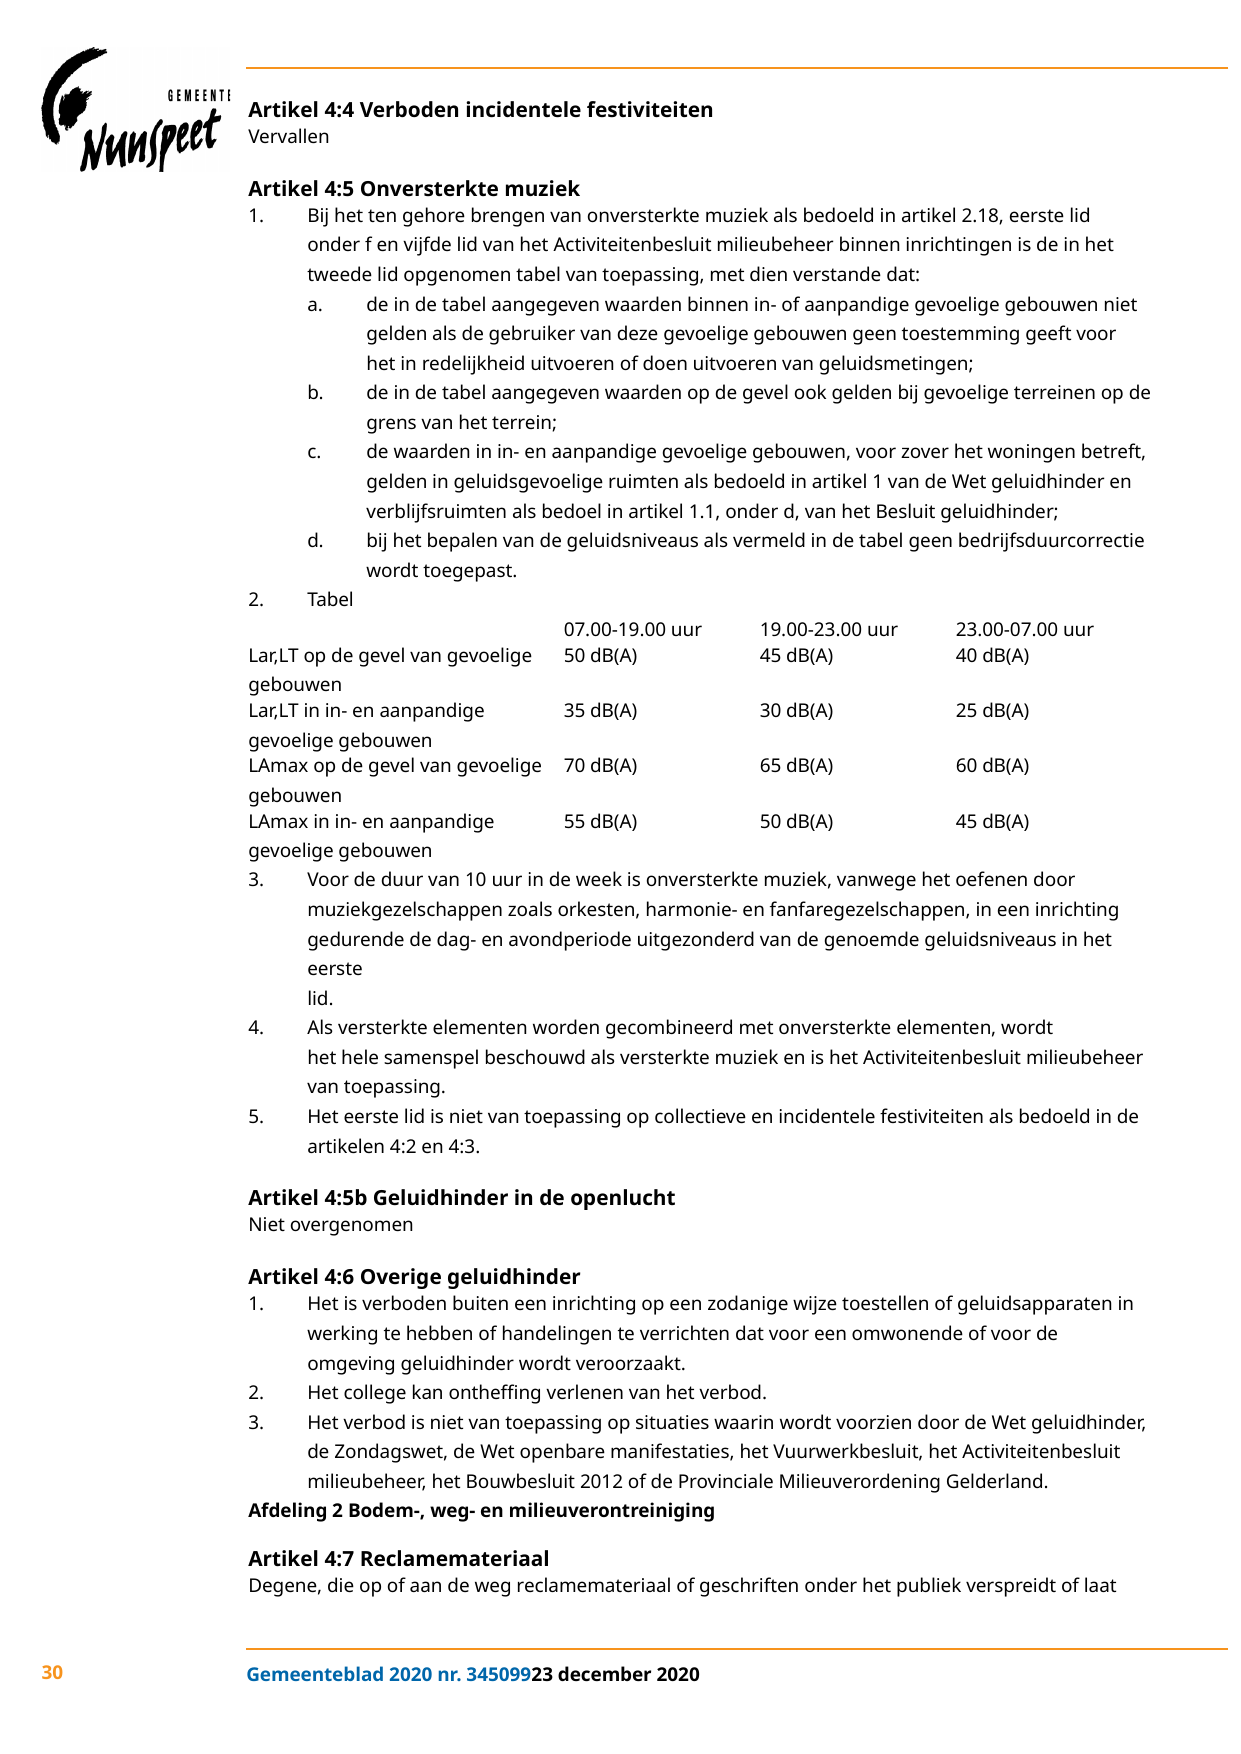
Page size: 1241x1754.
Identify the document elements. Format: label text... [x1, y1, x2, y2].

text Artikel 4:7 Reclamemateriaal [248, 1544, 1152, 1573]
table_cell Lar,LT in in- en aanpandige gevoelige gebouwen [248, 698, 563, 753]
list Het college kan ontheffing verlenen van het verbod. [248, 1379, 1152, 1405]
table_cell 40 dB(A) [956, 642, 1152, 697]
table_cell LAmax in in- en aanpandige gevoelige gebouwen [248, 808, 563, 863]
list de in de tabel aangegeven waarden binnen in- of aanpandige gevoelige gebouwen niet gelden als de gebruiker van deze gevoelige gebouwen geen toestemming geeft voor [307, 291, 1152, 346]
list Als versterkte elementen worden gecombineerd met onversterkte elementen, wordt [248, 1014, 1152, 1040]
table_cell 25 dB(A) [956, 698, 1152, 753]
picture [41, 47, 231, 172]
table_header 23.00-07.00 uur [956, 616, 1152, 642]
text Degene, die op of aan de weg reclamemateriaal of geschriften onder het publiek verspreidt of laat [248, 1573, 1152, 1598]
table_cell 45 dB(A) [760, 642, 956, 697]
list Bij het ten gehore brengen van onversterkte muziek als bedoeld in artikel 2.18, eerste lid [248, 202, 1152, 228]
table_cell Lar,LT op de gevel van gevoelige gebouwen [248, 642, 563, 697]
table_header 07.00-19.00 uur [564, 616, 759, 642]
text Niet overgenomen [248, 1212, 1152, 1237]
table_cell 50 dB(A) [760, 808, 956, 863]
list lid. [248, 985, 1152, 1011]
list de waarden in in- en aanpandige gevoelige gebouwen, voor zover het woningen betreft, [307, 439, 1152, 464]
table_cell 60 dB(A) [956, 753, 1152, 808]
text Afdeling 2 Bodem-, weg- en milieuverontreiniging [248, 1498, 1152, 1523]
table_cell 55 dB(A) [564, 808, 759, 863]
table_cell LAmax op de gevel van gevoelige gebouwen [248, 753, 563, 808]
list Voor de duur van 10 uur in de week is onversterkte muziek, vanwege het oefenen door muziekgezelschappen zoals orkesten, harmonie- en fanfaregezelschappen, in een inrichting gedurende de dag- en avondperiode uitgezonderd van de genoemde geluidsniveaus in het eerste [248, 867, 1152, 981]
text Artikel 4:4 Verboden incidentele festiviteiten [248, 95, 1152, 123]
list het in redelijkheid uitvoeren of doen uitvoeren van geluidsmetingen; [307, 350, 1152, 376]
text Artikel 4:5b Geluidhinder in de openlucht [248, 1183, 1152, 1212]
table_cell 65 dB(A) [760, 753, 956, 808]
table_cell 30 dB(A) [760, 698, 956, 753]
table_cell 35 dB(A) [564, 698, 759, 753]
list Het is verboden buiten een inrichting op een zodanige wijze toestellen of geluidsapparaten in werking te hebben of handelingen te verrichten dat voor een omwonende of voor de omgeving geluidhinder wordt veroorzaakt. [248, 1291, 1152, 1375]
list de in de tabel aangegeven waarden op de gevel ook gelden bij gevoelige terreinen op de [307, 379, 1152, 405]
table_header 19.00-23.00 uur [760, 616, 956, 642]
text Artikel 4:5 Onversterkte muziek [248, 174, 1152, 202]
list grens van het terrein; [307, 409, 1152, 435]
table_header [248, 616, 563, 642]
table_cell 50 dB(A) [564, 642, 759, 697]
text Artikel 4:6 Overige geluidhinder [248, 1262, 1152, 1291]
table_cell 70 dB(A) [564, 753, 759, 808]
text Vervallen [248, 123, 1152, 149]
list Tabel [248, 587, 1152, 612]
list Het verbod is niet van toepassing op situaties waarin wordt voorzien door de Wet geluidhinder, de Zondagswet, de Wet openbare manifestaties, het Vuurwerkbesluit, het Activiteitenbesluit milieubeheer, het Bouwbesluit 2012 of de Provinciale Milieuverordening Gelderland. [248, 1409, 1152, 1494]
list Het eerste lid is niet van toepassing op collectieve en incidentele festiviteiten als bedoeld in de artikelen 4:2 en 4:3. [248, 1103, 1152, 1158]
list het hele samenspel beschouwd als versterkte muziek en is het Activiteitenbesluit milieubeheer van toepassing. [248, 1044, 1152, 1099]
table_cell 45 dB(A) [956, 808, 1152, 863]
list onder f en vijfde lid van het Activiteitenbesluit milieubeheer binnen inrichtingen is de in het tweede lid opgenomen tabel van toepassing, met dien verstande dat: [248, 232, 1152, 287]
list bij het bepalen van de geluidsniveaus als vermeld in de tabel geen bedrijfsduurcorrectie wordt toegepast. [307, 527, 1152, 583]
list gelden in geluidsgevoelige ruimten als bedoeld in artikel 1 van de Wet geluidhinder en verblijfsruimten als bedoel in artikel 1.1, onder d, van het Besluit geluidhinder; [307, 468, 1152, 524]
